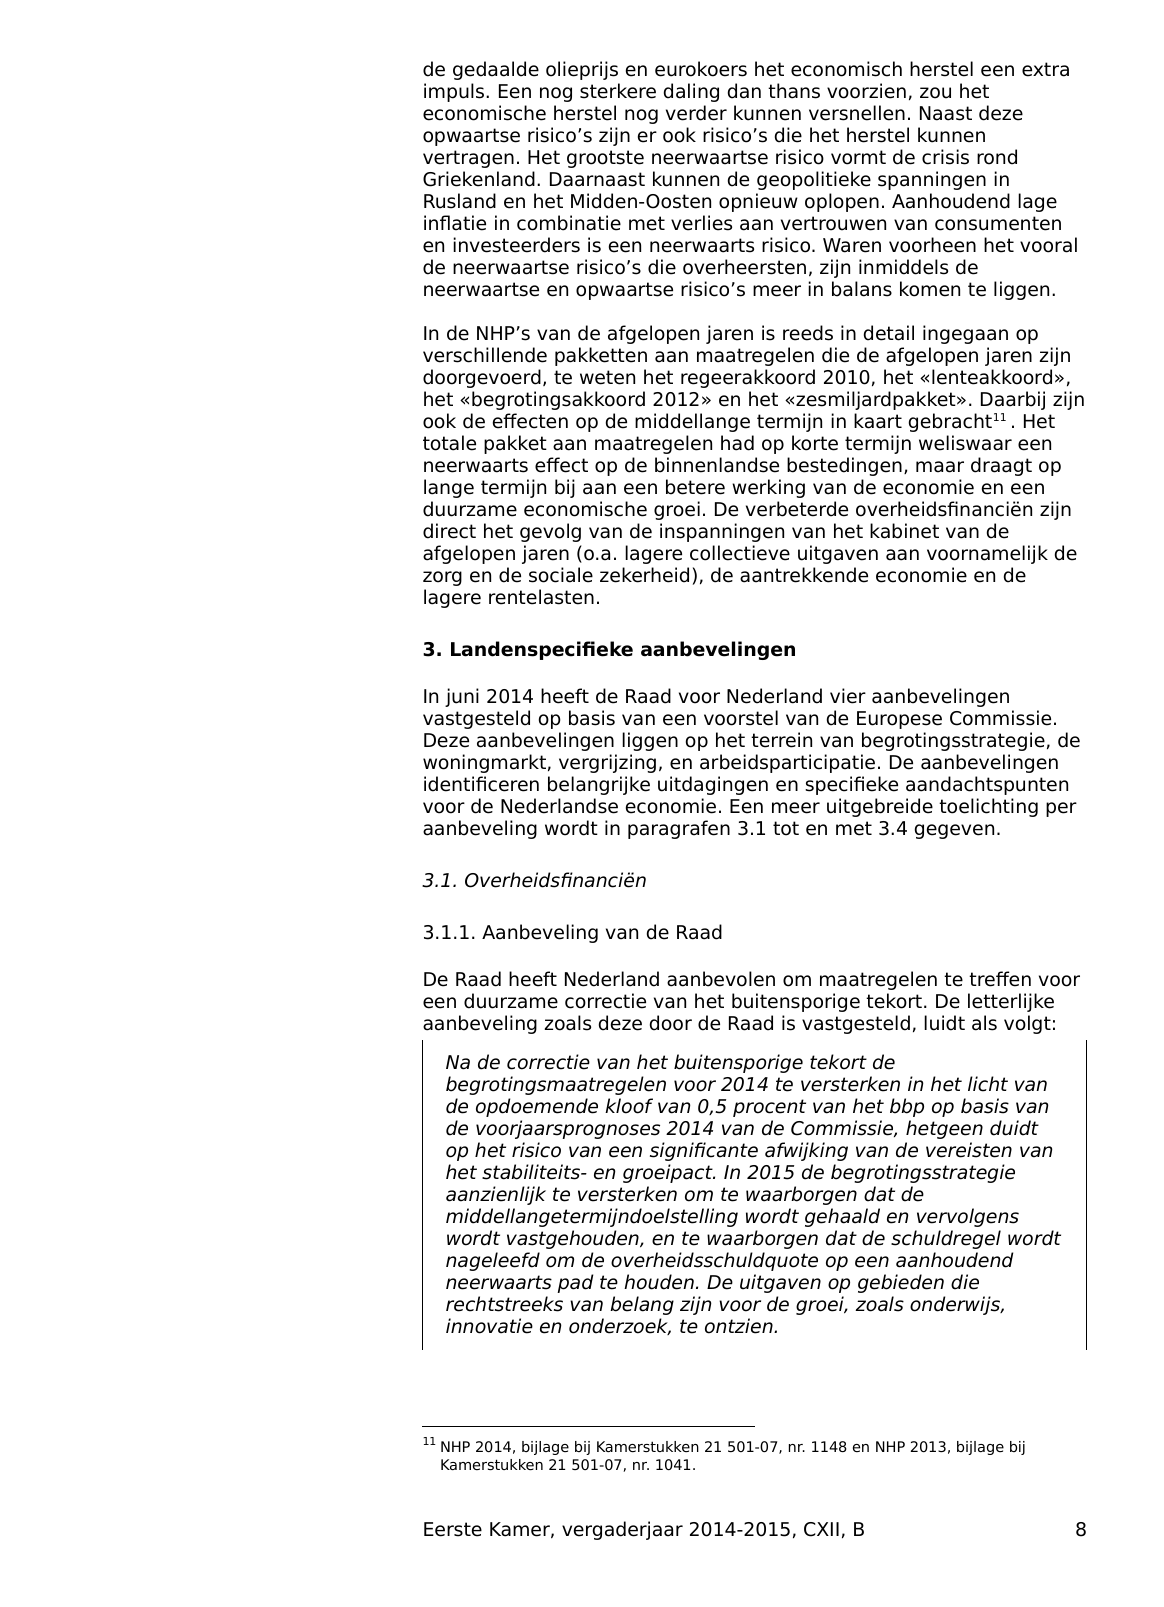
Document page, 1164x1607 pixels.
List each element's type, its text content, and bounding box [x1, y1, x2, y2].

subtitle 3.1. Overheidsfinanciën [422, 869, 1087, 892]
subtitle 3. Landenspecifieke aanbevelingen [422, 639, 1087, 661]
text In juni 2014 heeft de Raad voor Nederland vier aanbevelingen vastgesteld op basis van een voorstel van de Europese Commissie. Deze aanbevelingen liggen op het terrein van begrotingsstrategie, de woningmarkt, vergrijzing, en arbeidsparticipatie. De aanbevelingen identificeren belangrijke uitdagingen en specifieke aandachtspunten voor de Nederlandse economie. Een meer uitgebreide toelichting per aanbeveling wordt in paragrafen 3.1 tot en met 3.4 gegeven. [422, 686, 1087, 839]
text de gedaalde olieprijs en eurokoers het economisch herstel een extra impuls. Een nog sterkere daling dan thans voorzien, zou het economische herstel nog verder kunnen versnellen. Naast deze opwaartse risico’s zijn er ook risico’s die het herstel kunnen vertragen. Het grootste neerwaartse risico vormt de crisis rond Griekenland. Daarnaast kunnen de geopolitieke spanningen in Rusland en het Midden-Oosten opnieuw oplopen. Aanhoudend lage inflatie in combinatie met verlies aan vertrouwen van consumenten en investeerders is een neerwaarts risico. Waren voorheen het vooral de neerwaartse risico’s die overheersten, zijn inmiddels de neerwaartse en opwaartse risico’s meer in balans komen te liggen. [422, 59, 1087, 301]
text NHP 2014, bijlage bij Kamerstukken 21 501-07, nr. 1148 en NHP 2013, bijlage bij Kamerstukken 21 501-07, nr. 1041. [422, 1435, 1087, 1474]
table_header Na de correctie van het buitensporige tekort de begrotingsmaatregelen voor 2014 te versterken in het licht van de opdoemende kloof van 0,5 procent van het bbp op basis van de voorjaarsprognoses 2014 van de Commissie, hetgeen duidt op het risico van een significante afwijking van de vereisten van het stabiliteits- en groeipact. In 2015 de begrotingsstrategie aanzienlijk te versterken om te waarborgen dat de middellangetermijndoelstelling wordt gehaald en vervolgens wordt vastgehouden, en te waarborgen dat de schuldregel wordt nageleefd om de overheidsschuldquote op een aanhoudend neerwaarts pad te houden. De uitgaven op gebieden die rechtstreeks van belang zijn voor de groei, zoals onderwijs, innovatie en onderzoek, te ontzien. [423, 1040, 1086, 1350]
subtitle 3.1.1. Aanbeveling van de Raad [422, 922, 1087, 943]
text De Raad heeft Nederland aanbevolen om maatregelen te treffen voor een duurzame correctie van het buitensporige tekort. De letterlijke aanbeveling zoals deze door de Raad is vastgesteld, luidt als volgt: [422, 968, 1087, 1034]
text In de NHP’s van de afgelopen jaren is reeds in detail ingegaan op verschillende pakketten aan maatregelen die de afgelopen jaren zijn doorgevoerd, te weten het regeerakkoord 2010, het «lenteakkoord», het «begrotingsakkoord 2012» en het «zesmiljardpakket». Daarbij zijn ook de effecten op de middellange termijn in kaart gebracht. Het totale pakket aan maatregelen had op korte termijn weliswaar een neerwaarts effect op de binnenlandse bestedingen, maar draagt op lange termijn bij aan een betere werking van de economie en een duurzame economische groei. De verbeterde overheidsfinanciën zijn direct het gevolg van de inspanningen van het kabinet van de afgelopen jaren (o.a. lagere collectieve uitgaven aan voornamelijk de zorg en de sociale zekerheid), de aantrekkende economie en de lagere rentelasten. [422, 323, 1087, 609]
